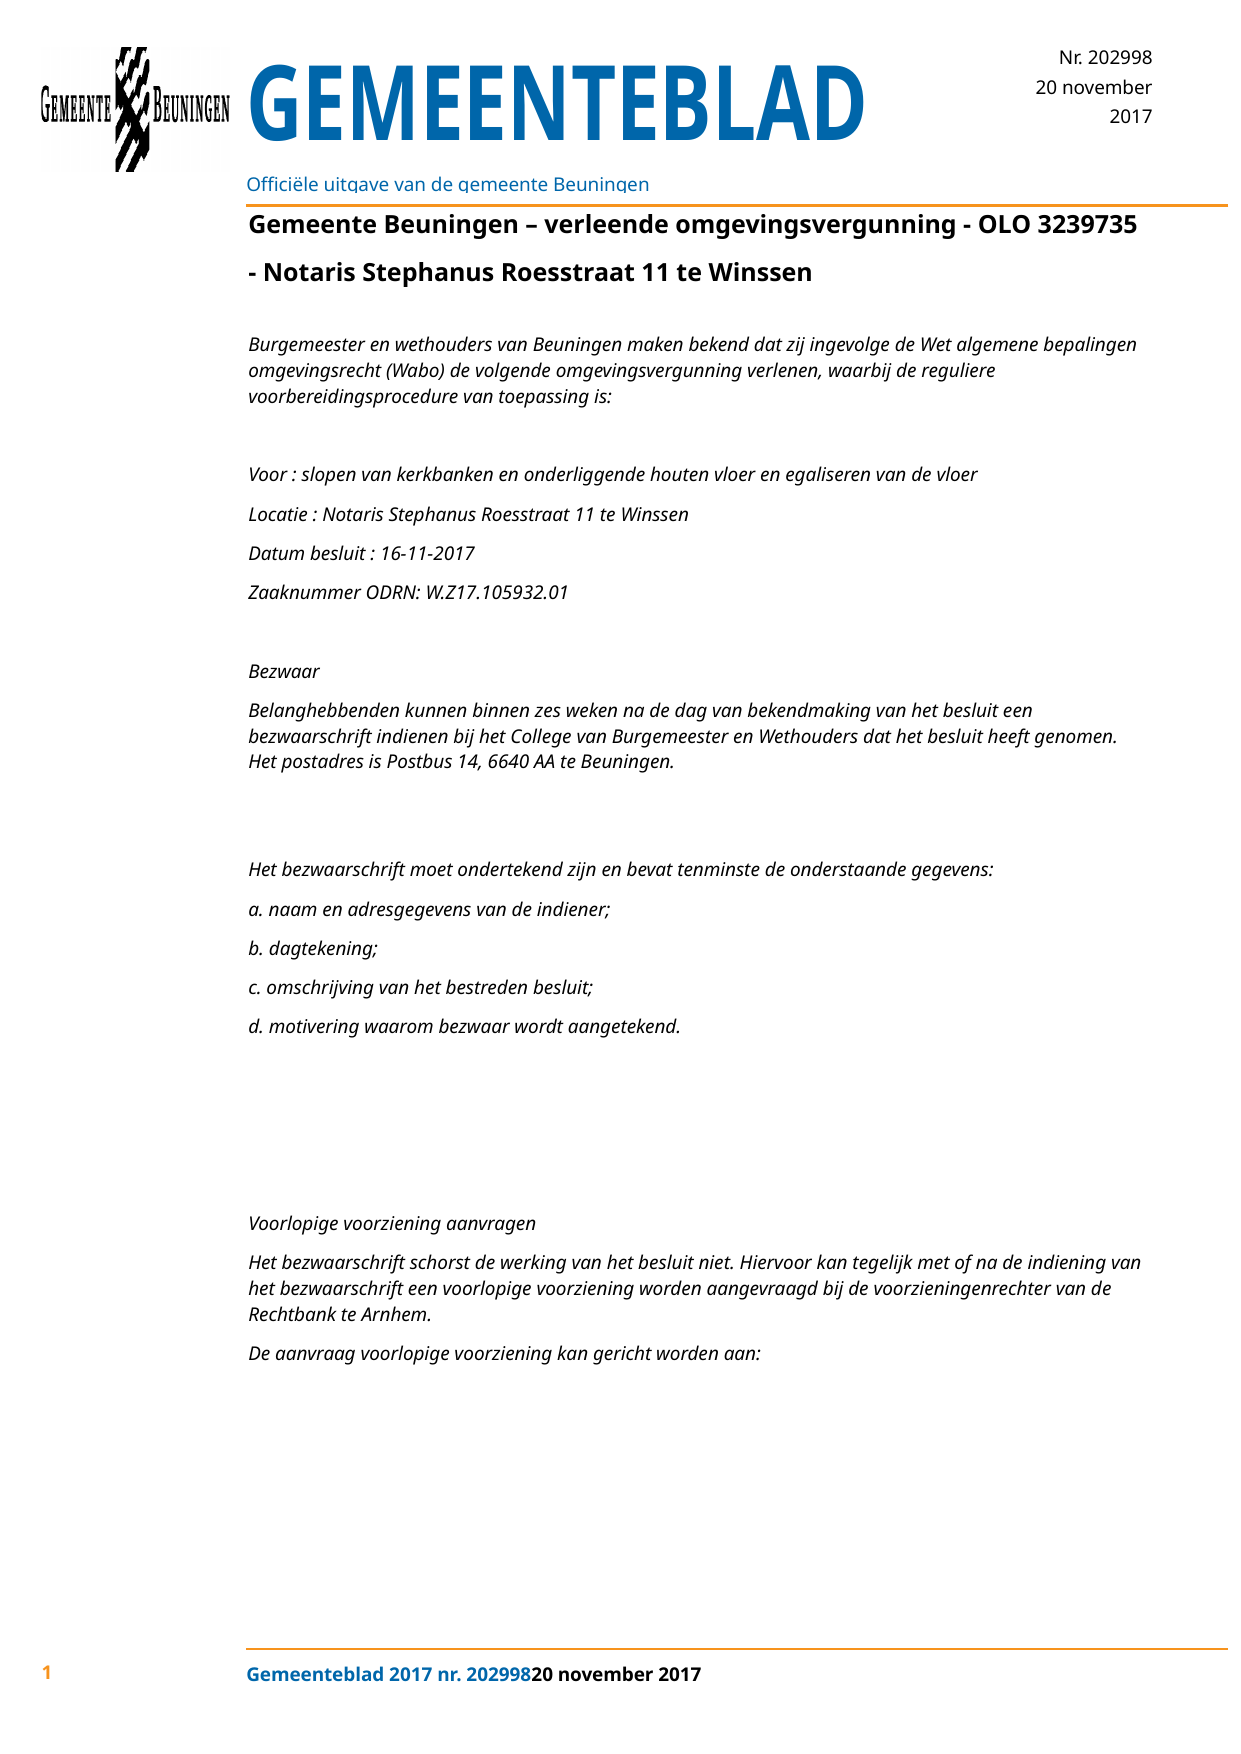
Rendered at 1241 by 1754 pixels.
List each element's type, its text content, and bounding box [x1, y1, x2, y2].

picture [41, 47, 231, 172]
text Het bezwaarschrift schorst de werking van het besluit niet. Hiervoor kan tegelijk met of na de indiening van het bezwaarschrift een voorlopige voorziening worden aangevraagd bij de voorzieningenrechter van de Rechtbank te Arnhem. [248, 1249, 1152, 1327]
text Gemeente Beuningen – verleende omgevingsvergunning - OLO 3239735 - Notaris Stephanus Roesstraat 11 te Winssen [248, 207, 1152, 288]
text Voorlopige voorziening aanvragen [248, 1210, 1152, 1236]
text b. dagtekening; [248, 935, 1152, 961]
text a. naam en adresgegevens van de indiener; [248, 896, 1152, 922]
text Locatie : Notaris Stephanus Roesstraat 11 te Winssen [248, 501, 1152, 526]
text De aanvraag voorlopige voorziening kan gericht worden aan: [248, 1340, 1152, 1366]
text Zaaknummer ODRN: W.Z17.105932.01 [248, 579, 1152, 605]
text Voor : slopen van kerkbanken en onderliggende houten vloer en egaliseren van de vloer [248, 461, 1152, 487]
text Datum besluit : 16-11-2017 [248, 540, 1152, 566]
text d. motivering waarom bezwaar wordt aangetekend. [248, 1014, 1152, 1039]
text Bezwaar [248, 658, 1152, 683]
text c. omschrijving van het bestreden besluit; [248, 974, 1152, 1000]
text Burgemeester en wethouders van Beuningen maken bekend dat zij ingevolge de Wet algemene bepalingen omgevingsrecht (Wabo) de volgende omgevingsvergunning verlenen, waarbij de reguliere voorbereidingsprocedure van toepassing is: [248, 331, 1152, 409]
text Het bezwaarschrift moet ondertekend zijn en bevat tenminste de onderstaande gegevens: [248, 857, 1152, 882]
text Belanghebbenden kunnen binnen zes weken na de dag van bekendmaking van het besluit een bezwaarschrift indienen bij het College van Burgemeester en Wethouders dat het besluit heeft genomen. Het postadres is Postbus 14, 6640 AA te Beuningen. [248, 697, 1152, 774]
